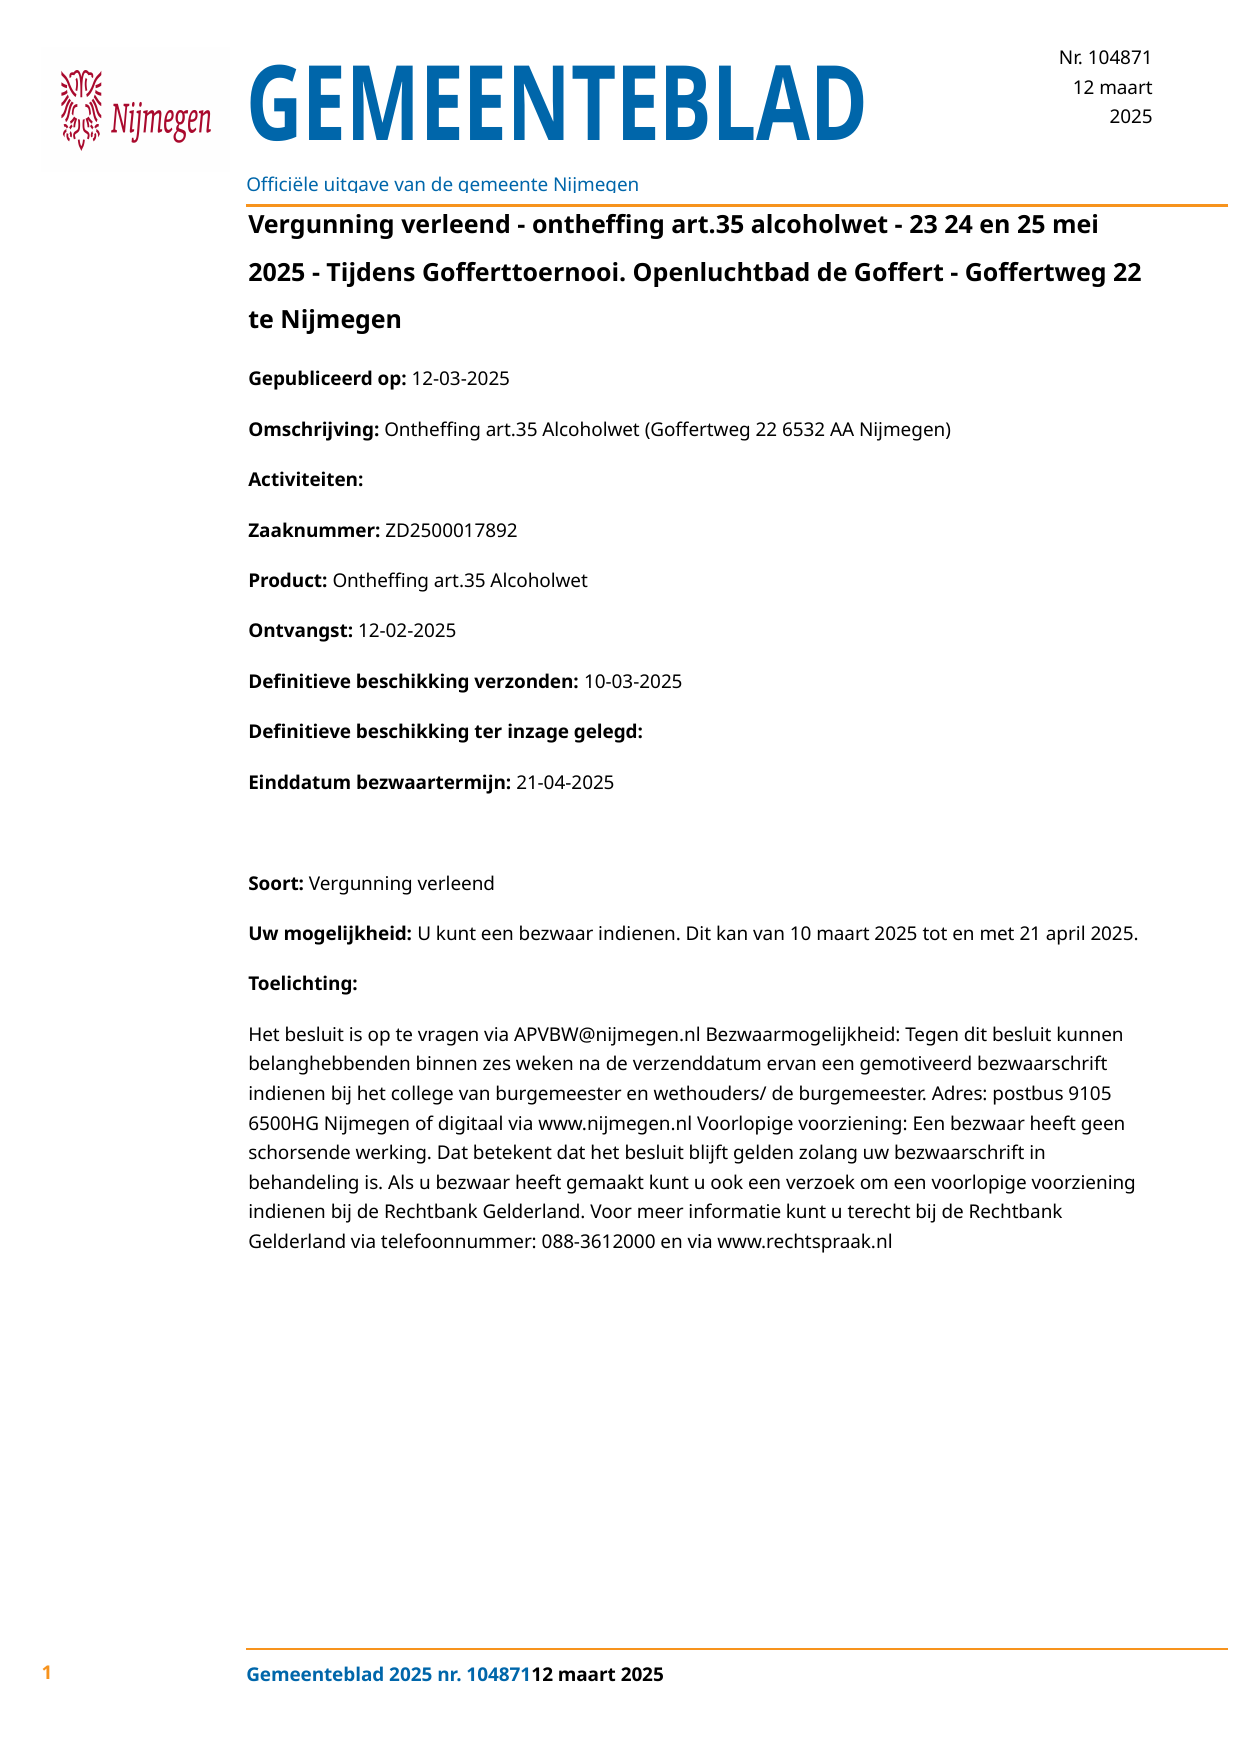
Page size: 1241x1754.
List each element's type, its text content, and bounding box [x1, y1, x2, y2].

text Het besluit is op te vragen via APVBW@nijmegen.nl Bezwaarmogelijkheid: Tegen dit besluit kunnen belanghebbenden binnen zes weken na de verzenddatum ervan een gemotiveerd bezwaarschrift indienen bij het college van burgemeester en wethouders/ de burgemeester. Adres: postbus 9105 6500HG Nijmegen of digitaal via www.nijmegen.nl Voorlopige voorziening: Een bezwaar heeft geen schorsende werking. Dat betekent dat het besluit blijft gelden zolang uw bezwaarschrift in behandeling is. Als u bezwaar heeft gemaakt kunt u ook een verzoek om een voorlopige voorziening indienen bij de Rechtbank Gelderland. Voor meer informatie kunt u terecht bij de Rechtbank Gelderland via telefoonnummer: 088-3612000 en via www.rechtspraak.nl [248, 1021, 1152, 1254]
text Definitieve beschikking verzonden: 10-03-2025 [248, 668, 1152, 694]
text Uw mogelijkheid: U kunt een bezwaar indienen. Dit kan van 10 maart 2025 tot en met 21 april 2025. [248, 920, 1152, 946]
text Soort: Vergunning verleend [248, 870, 1152, 895]
picture [41, 47, 231, 172]
text Zaaknummer: ZD2500017892 [248, 517, 1152, 542]
text Product: Ontheffing art.35 Alcoholwet [248, 567, 1152, 593]
text Einddatum bezwaartermijn: 21-04-2025 [248, 769, 1152, 794]
text Toelichting: [248, 971, 1152, 996]
text Vergunning verleend - ontheffing art.35 alcoholwet - 23 24 en 25 mei 2025 - Tijdens Gofferttoernooi. Openluchtbad de Goffert - Goffertweg 22 te Nijmegen [248, 207, 1152, 336]
text Gepubliceerd op: 12-03-2025 [248, 366, 1152, 391]
text Activiteiten: [248, 466, 1152, 492]
text Definitieve beschikking ter inzage gelegd: [248, 718, 1152, 744]
text Ontvangst: 12-02-2025 [248, 618, 1152, 643]
text Omschrijving: Ontheffing art.35 Alcoholwet (Goffertweg 22 6532 AA Nijmegen) [248, 416, 1152, 442]
